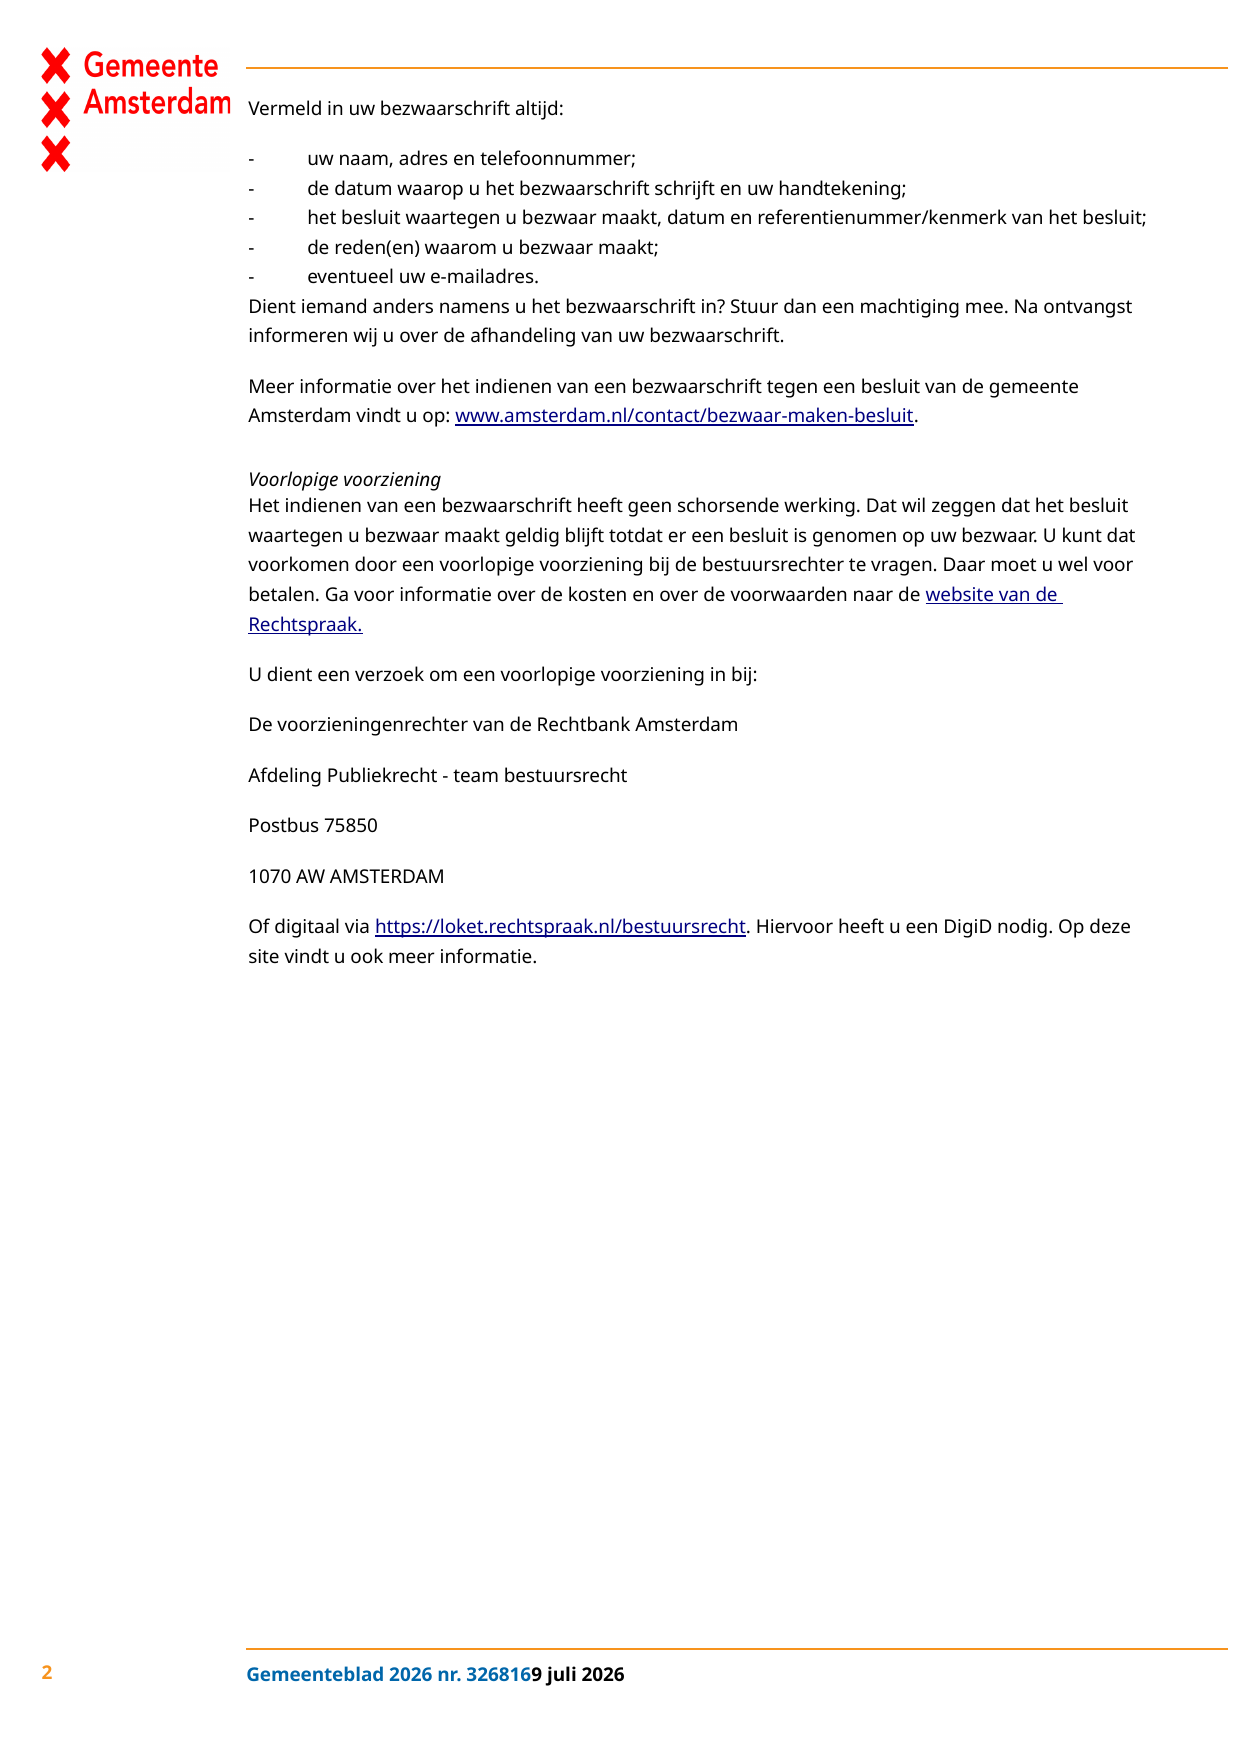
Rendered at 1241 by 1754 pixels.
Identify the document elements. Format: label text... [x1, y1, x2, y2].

text Meer informatie over het indienen van een bezwaarschrift tegen een besluit van de gemeente Amsterdam vindt u op: www.amsterdam.nl/contact/bezwaar-maken-besluit. [248, 373, 1152, 428]
list het besluit waartegen u bezwaar maakt, datum en referentienummer/kenmerk van het besluit; [248, 204, 1152, 230]
text 1070 AW AMSTERDAM [248, 863, 1152, 888]
list uw naam, adres en telefoonnummer; [248, 145, 1152, 171]
text Vermeld in uw bezwaarschrift altijd: [248, 95, 1152, 121]
text U dient een verzoek om een voorlopige voorziening in bij: [248, 661, 1152, 687]
picture [41, 47, 231, 172]
text Of digitaal via https://loket.rechtspraak.nl/bestuursrecht. Hiervoor heeft u een DigiD nodig. Op deze site vindt u ook meer informatie. [248, 913, 1152, 968]
text Afdeling Publiekrecht - team bestuursrecht [248, 762, 1152, 788]
list de reden(en) waarom u bezwaar maakt; [248, 234, 1152, 260]
text Het indienen van een bezwaarschrift heeft geen schorsende werking. Dat wil zeggen dat het besluit waartegen u bezwaar maakt geldig blijft totdat er een besluit is genomen op uw bezwaar. U kunt dat voorkomen door een voorlopige voorziening bij de bestuursrechter te vragen. Daar moet u wel voor betalen. Ga voor informatie over de kosten en over de voorwaarden naar de website van de Rechtspraak. [248, 492, 1152, 636]
list de datum waarop u het bezwaarschrift schrijft en uw handtekening; [248, 175, 1152, 201]
text De voorzieningenrechter van de Rechtbank Amsterdam [248, 712, 1152, 737]
text Postbus 75850 [248, 812, 1152, 838]
text Dient iemand anders namens u het bezwaarschrift in? Stuur dan een machtiging mee. Na ontvangst informeren wij u over de afhandeling van uw bezwaarschrift. [248, 293, 1152, 348]
text Voorlopige voorziening [248, 467, 1152, 492]
list eventueel uw e-mailadres. [248, 263, 1152, 289]
